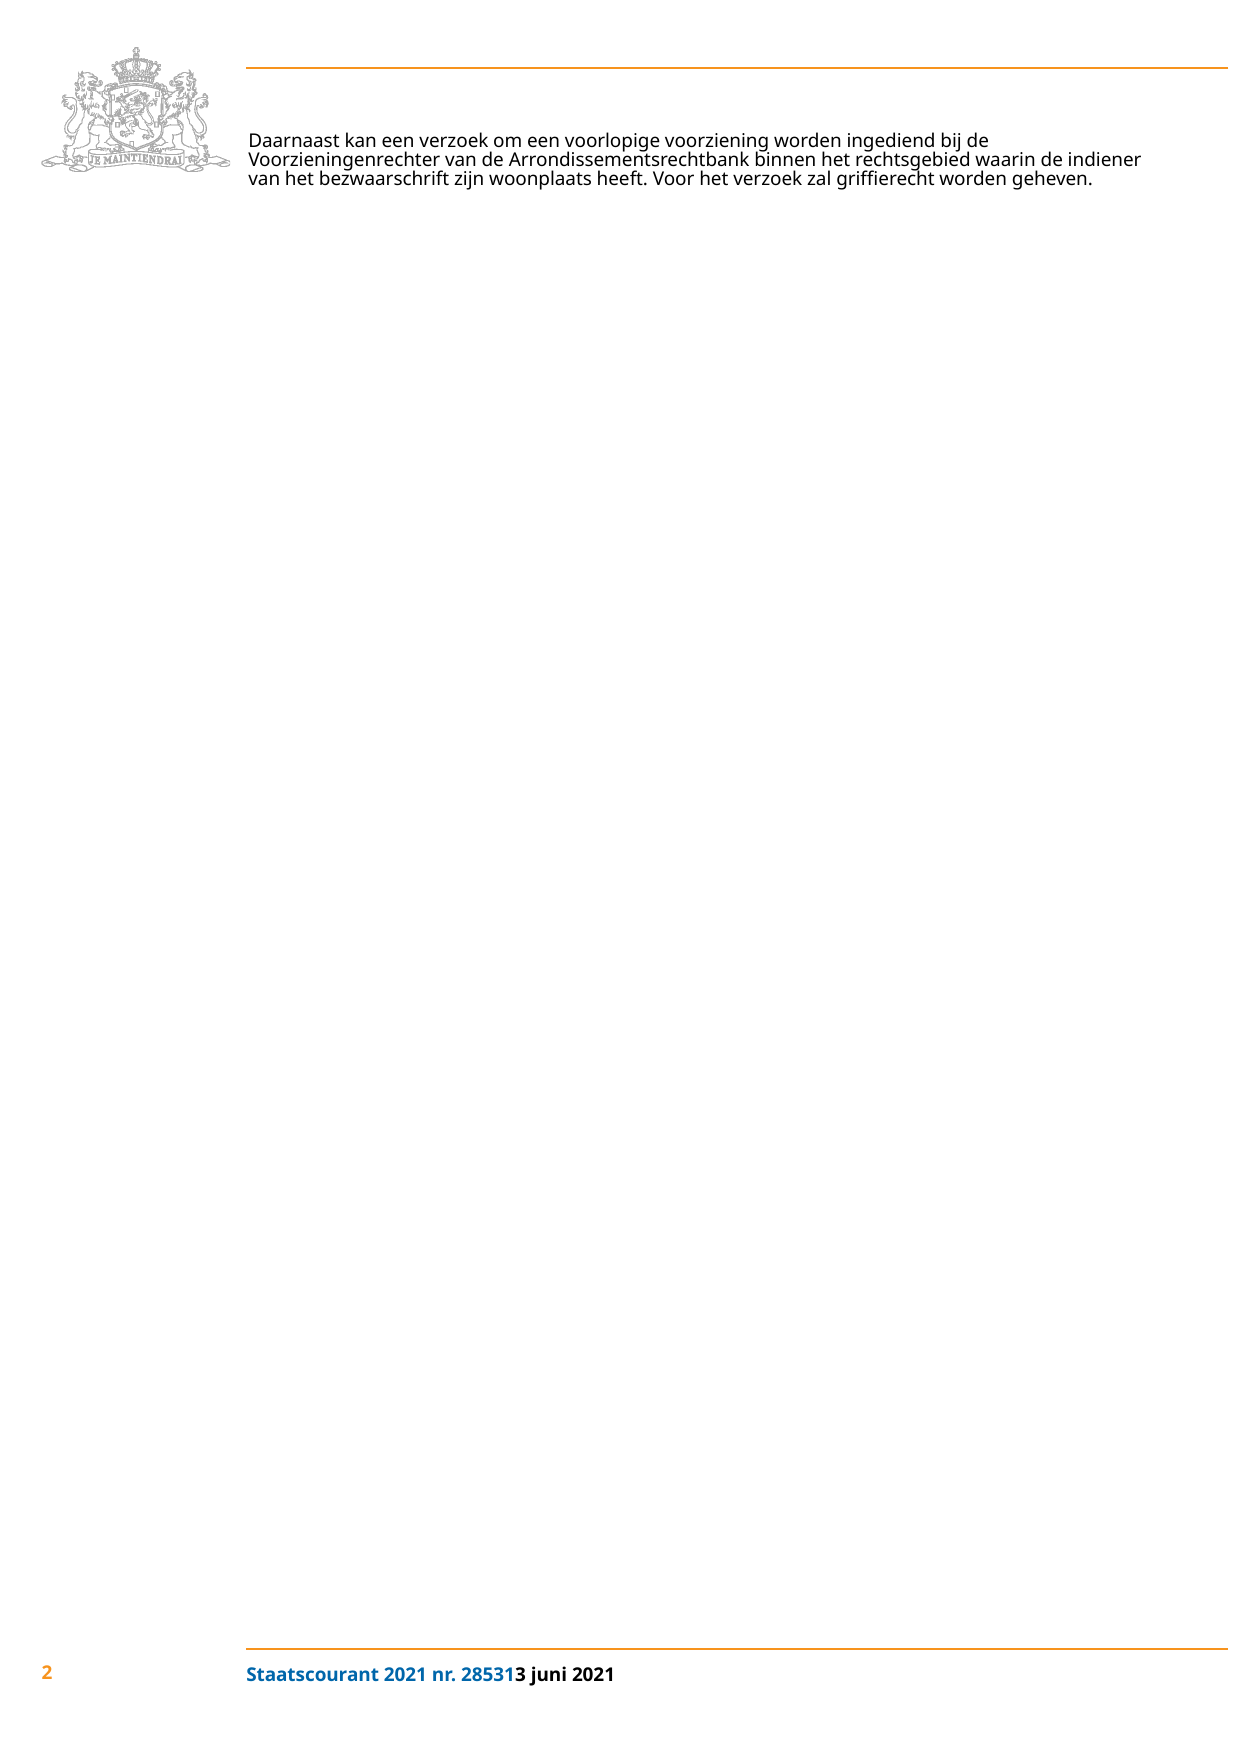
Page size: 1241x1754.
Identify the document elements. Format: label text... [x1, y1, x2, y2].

text Daarnaast kan een verzoek om een voorlopige voorziening worden ingediend bij de Voorzieningenrechter van de Arrondissementsrechtbank binnen het rechtsgebied waarin de indiener van het bezwaarschrift zijn woonplaats heeft. Voor het verzoek zal griffierecht worden geheven. [248, 132, 1152, 189]
picture [41, 47, 231, 172]
